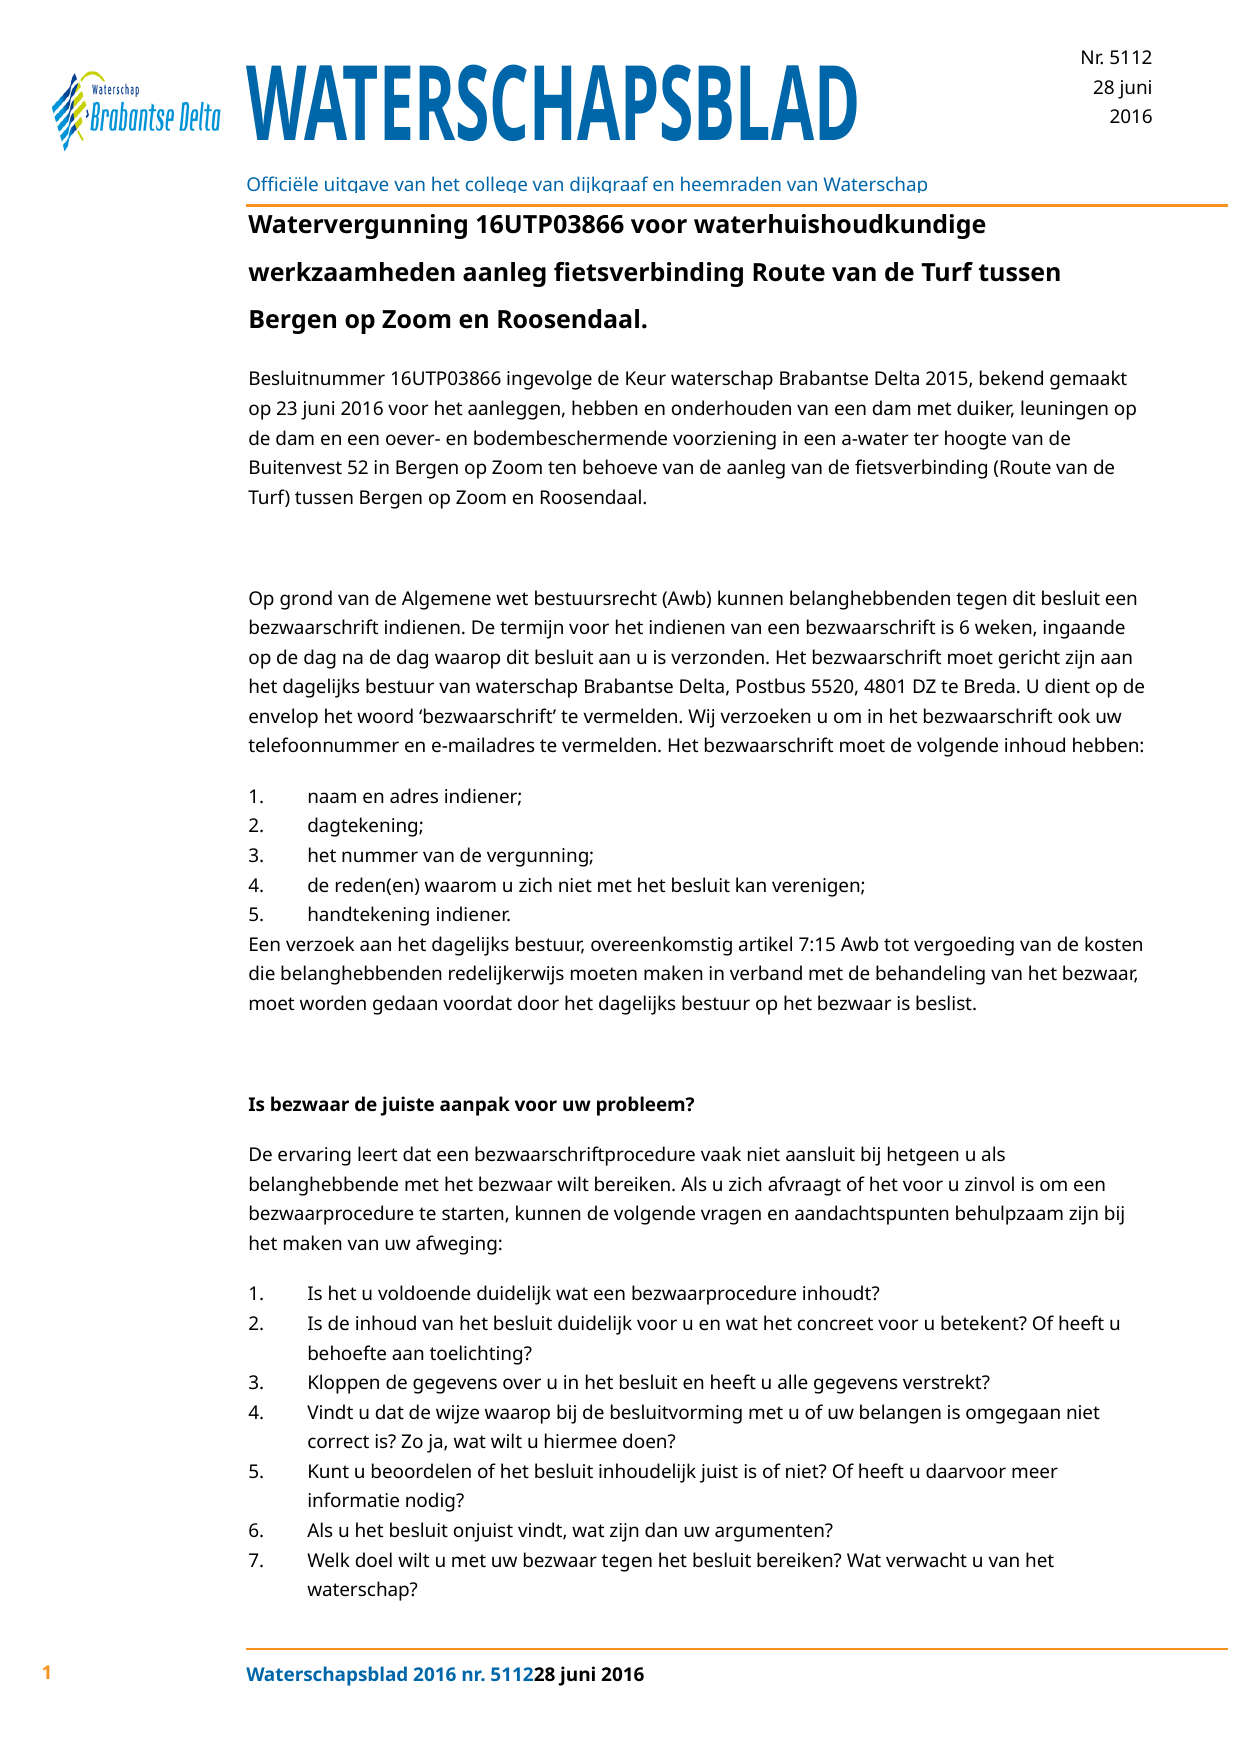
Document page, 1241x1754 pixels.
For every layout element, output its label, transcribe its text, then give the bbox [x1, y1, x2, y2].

text Besluitnummer 16UTP03866 ingevolge de Keur waterschap Brabantse Delta 2015, bekend gemaakt op 23 juni 2016 voor het aanleggen, hebben en onderhouden van een dam met duiker, leuningen op de dam en een oever- en bodembeschermende voorziening in een a-water ter hoogte van de Buitenvest 52 in Bergen op Zoom ten behoeve van de aanleg van de fietsverbinding (Route van de Turf) tussen Bergen op Zoom en Roosendaal. [248, 366, 1152, 509]
list naam en adres indiener; [248, 783, 1152, 809]
list dagtekening; [248, 813, 1152, 838]
text Op grond van de Algemene wet bestuursrecht (Awb) kunnen belanghebbenden tegen dit besluit een bezwaarschrift indienen. De termijn voor het indienen van een bezwaarschrift is 6 weken, ingaande op de dag na de dag waarop dit besluit aan u is verzonden. Het bezwaarschrift moet gericht zijn aan het dagelijks bestuur van waterschap Brabantse Delta, Postbus 5520, 4801 DZ te Breda. U dient op de envelop het woord ‘bezwaarschrift’ te vermelden. Wij verzoeken u om in het bezwaarschrift ook uw telefoonnummer en e‑mailadres te vermelden. Het bezwaarschrift moet de volgende inhoud hebben: [248, 585, 1152, 758]
picture [41, 47, 231, 172]
list het nummer van de vergunning; [248, 842, 1152, 868]
list Vindt u dat de wijze waarop bij de besluitvorming met u of uw belangen is omgegaan niet correct is? Zo ja, wat wilt u hiermee doen? [248, 1399, 1152, 1454]
list Is de inhoud van het besluit duidelijk voor u en wat het concreet voor u betekent? Of heeft u behoefte aan toelichting? [248, 1310, 1152, 1365]
list Als u het besluit onjuist vindt, wat zijn dan uw argumenten? [248, 1517, 1152, 1543]
list Kunt u beoordelen of het besluit inhoudelijk juist is of niet? Of heeft u daarvoor meer informatie nodig? [248, 1458, 1152, 1513]
list Kloppen de gegevens over u in het besluit en heeft u alle gegevens verstrekt? [248, 1369, 1152, 1395]
text Is bezwaar de juiste aanpak voor uw probleem? [248, 1091, 1152, 1117]
text Een verzoek aan het dagelijks bestuur, overeenkomstig artikel 7:15 Awb tot vergoeding van de kosten die belanghebbenden redelijkerwijs moeten maken in verband met de behandeling van het bezwaar, moet worden gedaan voordat door het dagelijks bestuur op het bezwaar is beslist. [248, 931, 1152, 1016]
list handtekening indiener. [248, 901, 1152, 927]
list de reden(en) waarom u zich niet met het besluit kan verenigen; [248, 872, 1152, 897]
list Is het u voldoende duidelijk wat een bezwaarprocedure inhoudt? [248, 1281, 1152, 1306]
list Welk doel wilt u met uw bezwaar tegen het besluit bereiken? Wat verwacht u van het waterschap? [248, 1547, 1152, 1602]
text Watervergunning 16UTP03866 voor waterhuishoudkundige werkzaamheden aanleg fietsverbinding Route van de Turf tussen Bergen op Zoom en Roosendaal. [248, 207, 1152, 336]
text De ervaring leert dat een bezwaarschriftprocedure vaak niet aansluit bij hetgeen u als belanghebbende met het bezwaar wilt bereiken. Als u zich afvraagt of het voor u zinvol is om een bezwaarprocedure te starten, kunnen de volgende vragen en aandachtspunten behulpzaam zijn bij het maken van uw afweging: [248, 1141, 1152, 1256]
